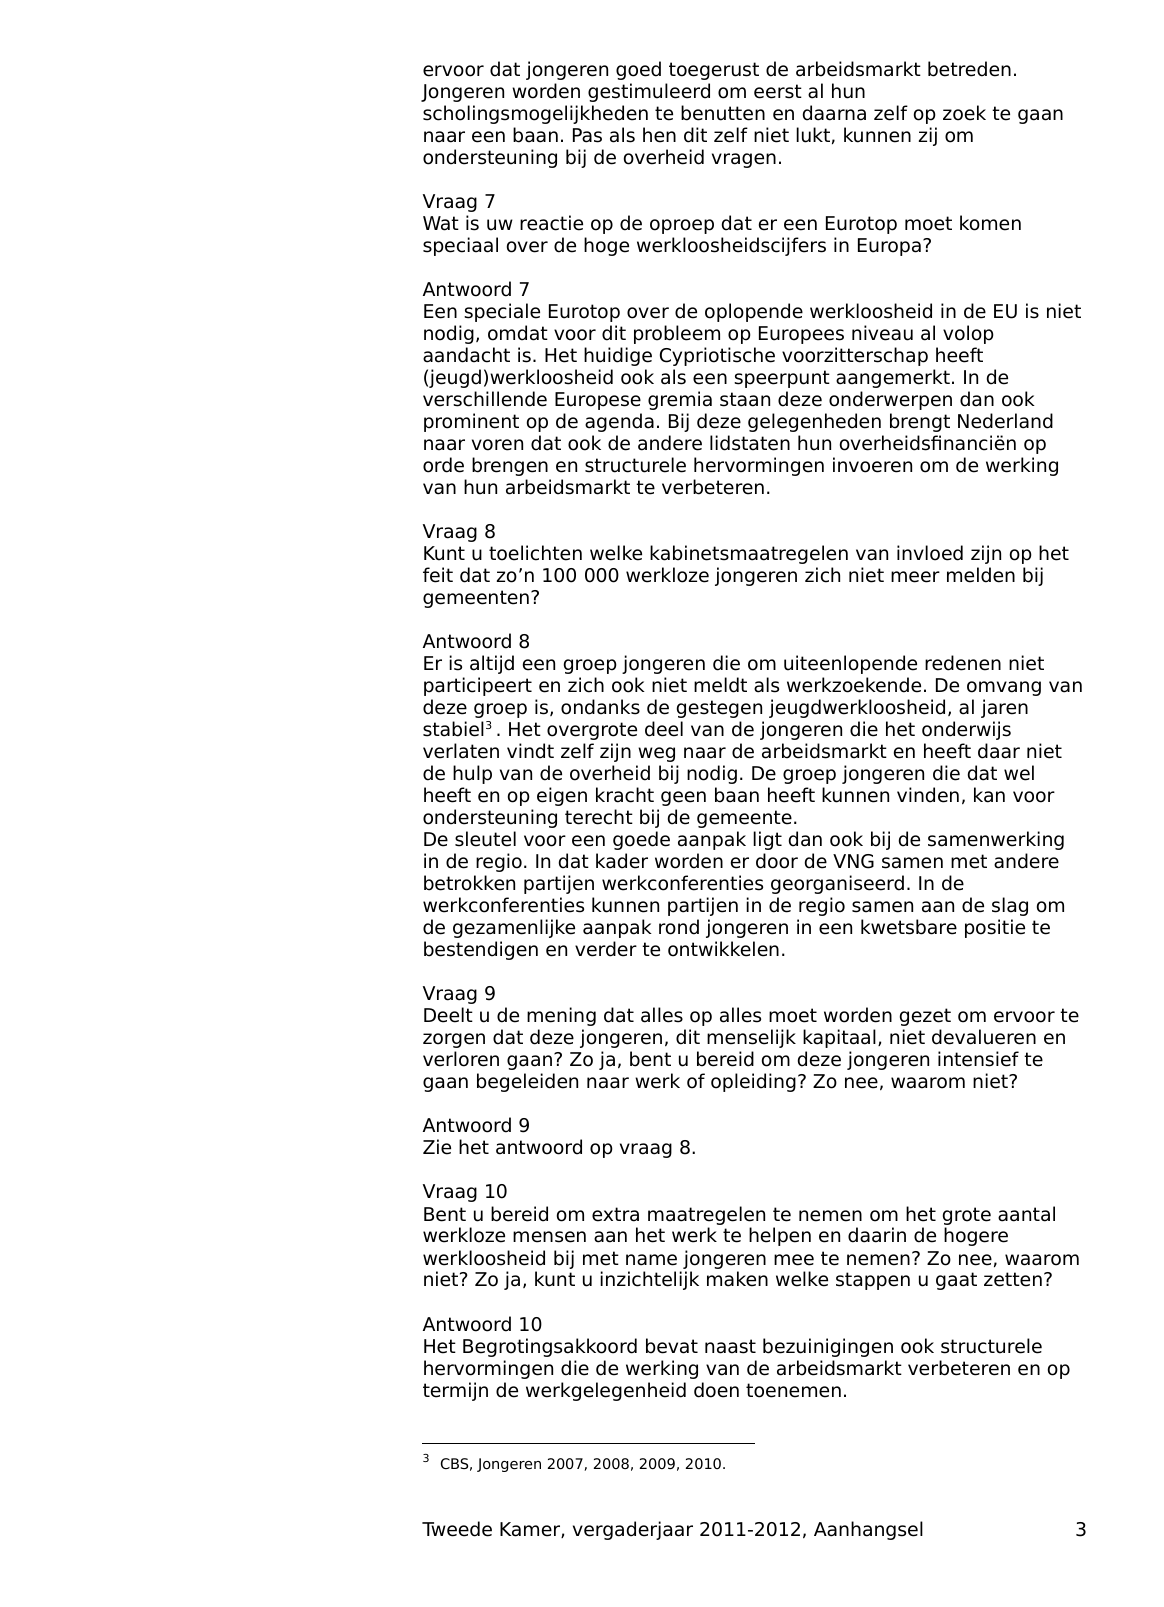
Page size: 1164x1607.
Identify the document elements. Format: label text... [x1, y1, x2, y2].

text Het Begrotingsakkoord bevat naast bezuinigingen ook structurele hervormingen die de werking van de arbeidsmarkt verbeteren en op termijn de werkgelegenheid doen toenemen. [422, 1336, 1087, 1401]
text CBS, Jongeren 2007, 2008, 2009, 2010. [422, 1452, 1087, 1474]
text Wat is uw reactie op de oproep dat er een Eurotop moet komen speciaal over de hoge werkloosheidscijfers in Europa? [422, 213, 1087, 257]
text Vraag 8 [422, 521, 1087, 543]
text Antwoord 8 [422, 631, 1087, 653]
text Vraag 7 [422, 191, 1087, 213]
text Antwoord 9 [422, 1115, 1087, 1137]
text Vraag 10 [422, 1181, 1087, 1203]
text Antwoord 10 [422, 1313, 1087, 1336]
text Kunt u toelichten welke kabinetsmaatregelen van invloed zijn op het feit dat zo’n 100 000 werkloze jongeren zich niet meer melden bij gemeenten? [422, 543, 1087, 609]
text Deelt u de mening dat alles op alles moet worden gezet om ervoor te zorgen dat deze jongeren, dit menselijk kapitaal, niet devalueren en verloren gaan? Zo ja, bent u bereid om deze jongeren intensief te gaan begeleiden naar werk of opleiding? Zo nee, waarom niet? [422, 1005, 1087, 1093]
text Er is altijd een groep jongeren die om uiteenlopende redenen niet participeert en zich ook niet meldt als werkzoekende. De omvang van deze groep is, ondanks de gestegen jeugdwerkloosheid, al jaren stabiel. Het overgrote deel van de jongeren die het onderwijs verlaten vindt zelf zijn weg naar de arbeidsmarkt en heeft daar niet de hulp van de overheid bij nodig. De groep jongeren die dat wel heeft en op eigen kracht geen baan heeft kunnen vinden, kan voor ondersteuning terecht bij de gemeente. [422, 653, 1087, 829]
text Bent u bereid om extra maatregelen te nemen om het grote aantal werkloze mensen aan het werk te helpen en daarin de hogere werkloosheid bij met name jongeren mee te nemen? Zo nee, waarom niet? Zo ja, kunt u inzichtelijk maken welke stappen u gaat zetten? [422, 1203, 1087, 1291]
text Een speciale Eurotop over de oplopende werkloosheid in de EU is niet nodig, omdat voor dit probleem op Europees niveau al volop aandacht is. Het huidige Cypriotische voorzitterschap heeft (jeugd)werkloosheid ook als een speerpunt aangemerkt. In de verschillende Europese gremia staan deze onderwerpen dan ook prominent op de agenda. Bij deze gelegenheden brengt Nederland naar voren dat ook de andere lidstaten hun overheidsfinanciën op orde brengen en structurele hervormingen invoeren om de werking van hun arbeidsmarkt te verbeteren. [422, 301, 1087, 499]
text Zie het antwoord op vraag 8. [422, 1137, 1087, 1159]
text ervoor dat jongeren goed toegerust de arbeidsmarkt betreden. Jongeren worden gestimuleerd om eerst al hun scholingsmogelijkheden te benutten en daarna zelf op zoek te gaan naar een baan. Pas als hen dit zelf niet lukt, kunnen zij om ondersteuning bij de overheid vragen. [422, 59, 1087, 169]
text Antwoord 7 [422, 279, 1087, 301]
text De sleutel voor een goede aanpak ligt dan ook bij de samenwerking in de regio. In dat kader worden er door de VNG samen met andere betrokken partijen werkconferenties georganiseerd. In de werkconferenties kunnen partijen in de regio samen aan de slag om de gezamenlijke aanpak rond jongeren in een kwetsbare positie te bestendigen en verder te ontwikkelen. [422, 829, 1087, 961]
text Vraag 9 [422, 983, 1087, 1005]
